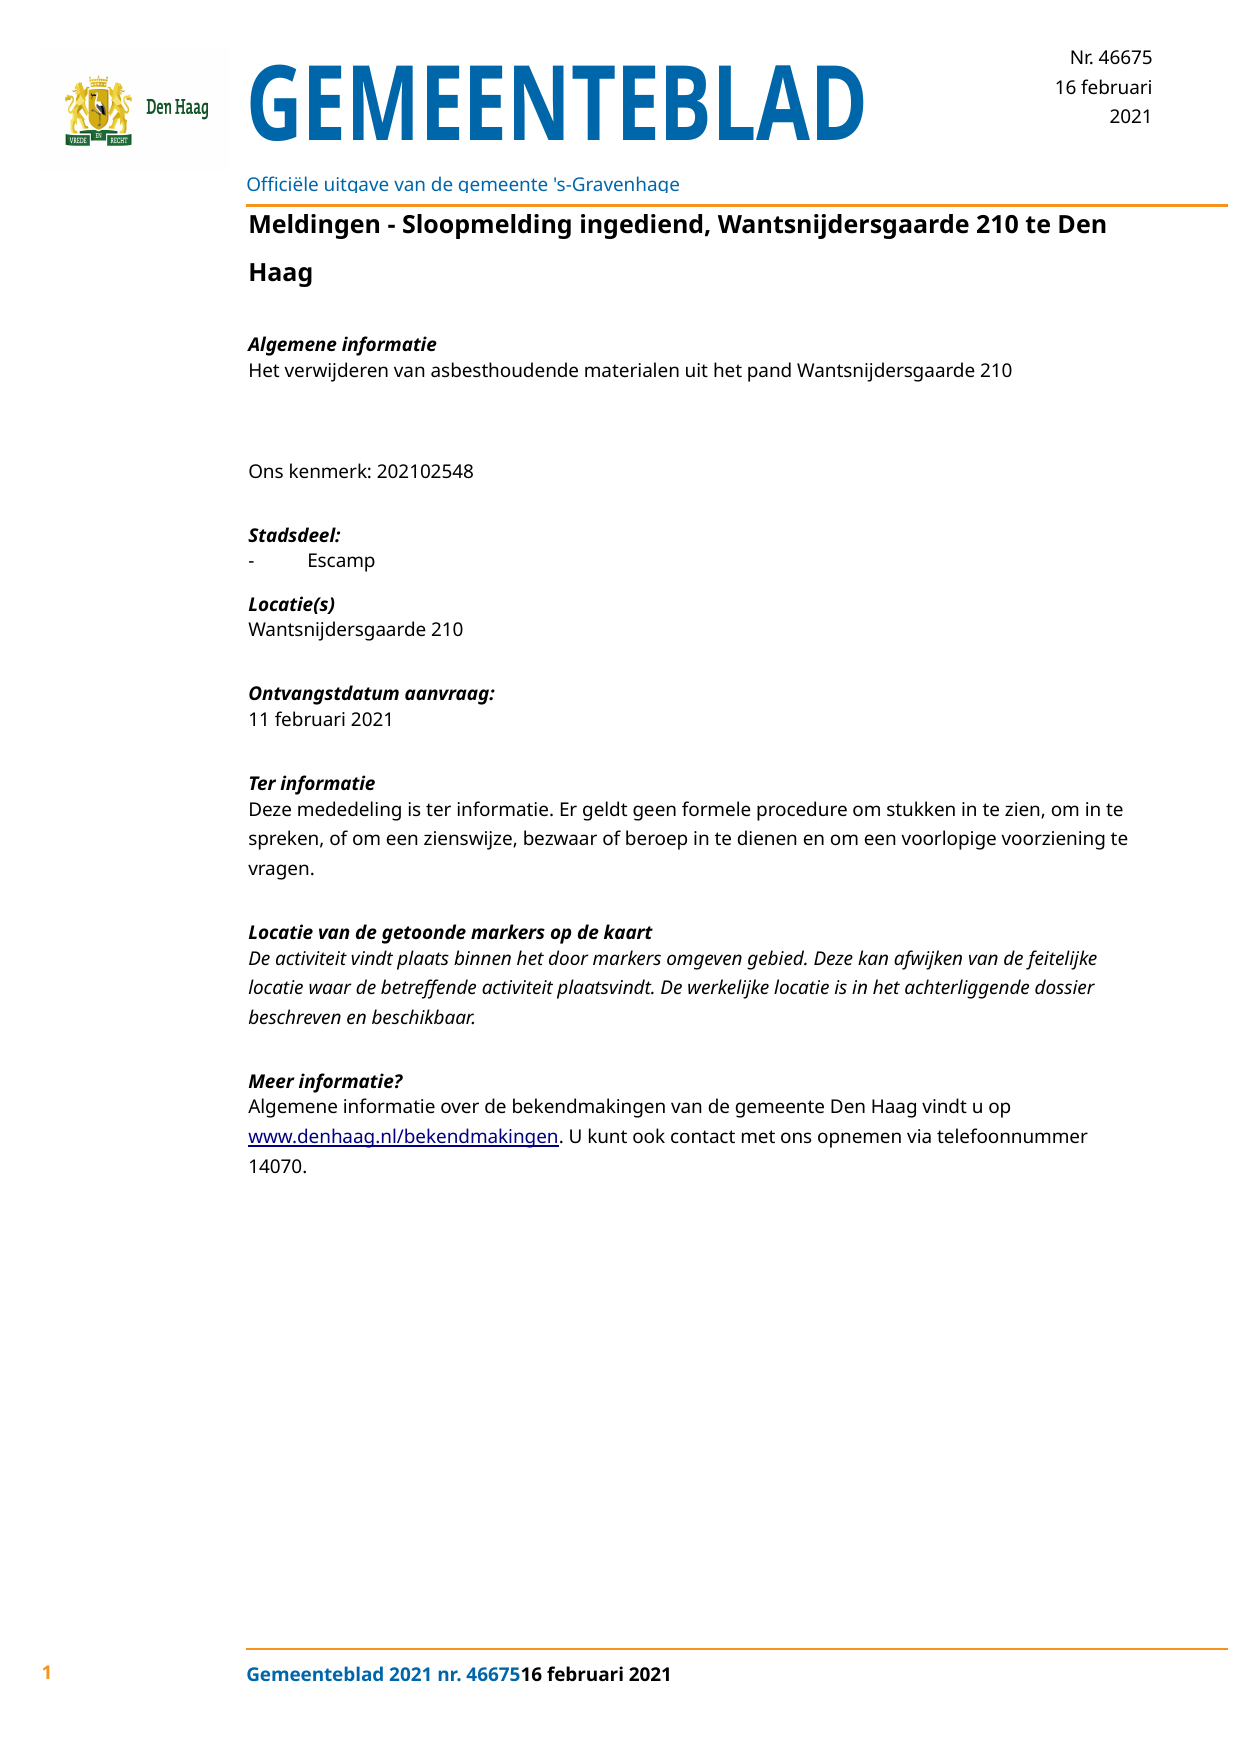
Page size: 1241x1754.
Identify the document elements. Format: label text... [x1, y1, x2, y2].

text Locatie(s) [248, 591, 1152, 617]
text Ons kenmerk: 202102548 [248, 458, 1152, 484]
text Stadsdeel: [248, 522, 1152, 548]
text Wantsnijdersgaarde 210 [248, 617, 1152, 642]
picture [41, 47, 231, 172]
text Ontvangstdatum aanvraag: [248, 681, 1152, 706]
text Meer informatie? [248, 1068, 1152, 1094]
text Algemene informatie [248, 331, 1152, 357]
text Algemene informatie over de bekendmakingen van de gemeente Den Haag vindt u op www.denhaag.nl/bekendmakingen. U kunt ook contact met ons opnemen via telefoonnummer 14070. [248, 1094, 1152, 1178]
text De activiteit vindt plaats binnen het door markers omgeven gebied. Deze kan afwijken van de feitelijke locatie waar de betreffende activiteit plaatsvindt. De werkelijke locatie is in het achterliggende dossier beschreven en beschikbaar. [248, 945, 1152, 1030]
list Escamp [248, 548, 1152, 573]
text Meldingen - Sloopmelding ingediend, Wantsnijdersgaarde 210 te Den Haag [248, 207, 1152, 288]
text 11 februari 2021 [248, 706, 1152, 732]
text Deze mededeling is ter informatie. Er geldt geen formele procedure om stukken in te zien, om in te spreken, of om een zienswijze, bezwaar of beroep in te dienen en om een voorlopige voorziening te vragen. [248, 796, 1152, 881]
text Locatie van de getoonde markers op de kaart [248, 919, 1152, 945]
text Het verwijderen van asbesthoudende materialen uit het pand Wantsnijdersgaarde 210 [248, 357, 1152, 383]
text Ter informatie [248, 770, 1152, 796]
